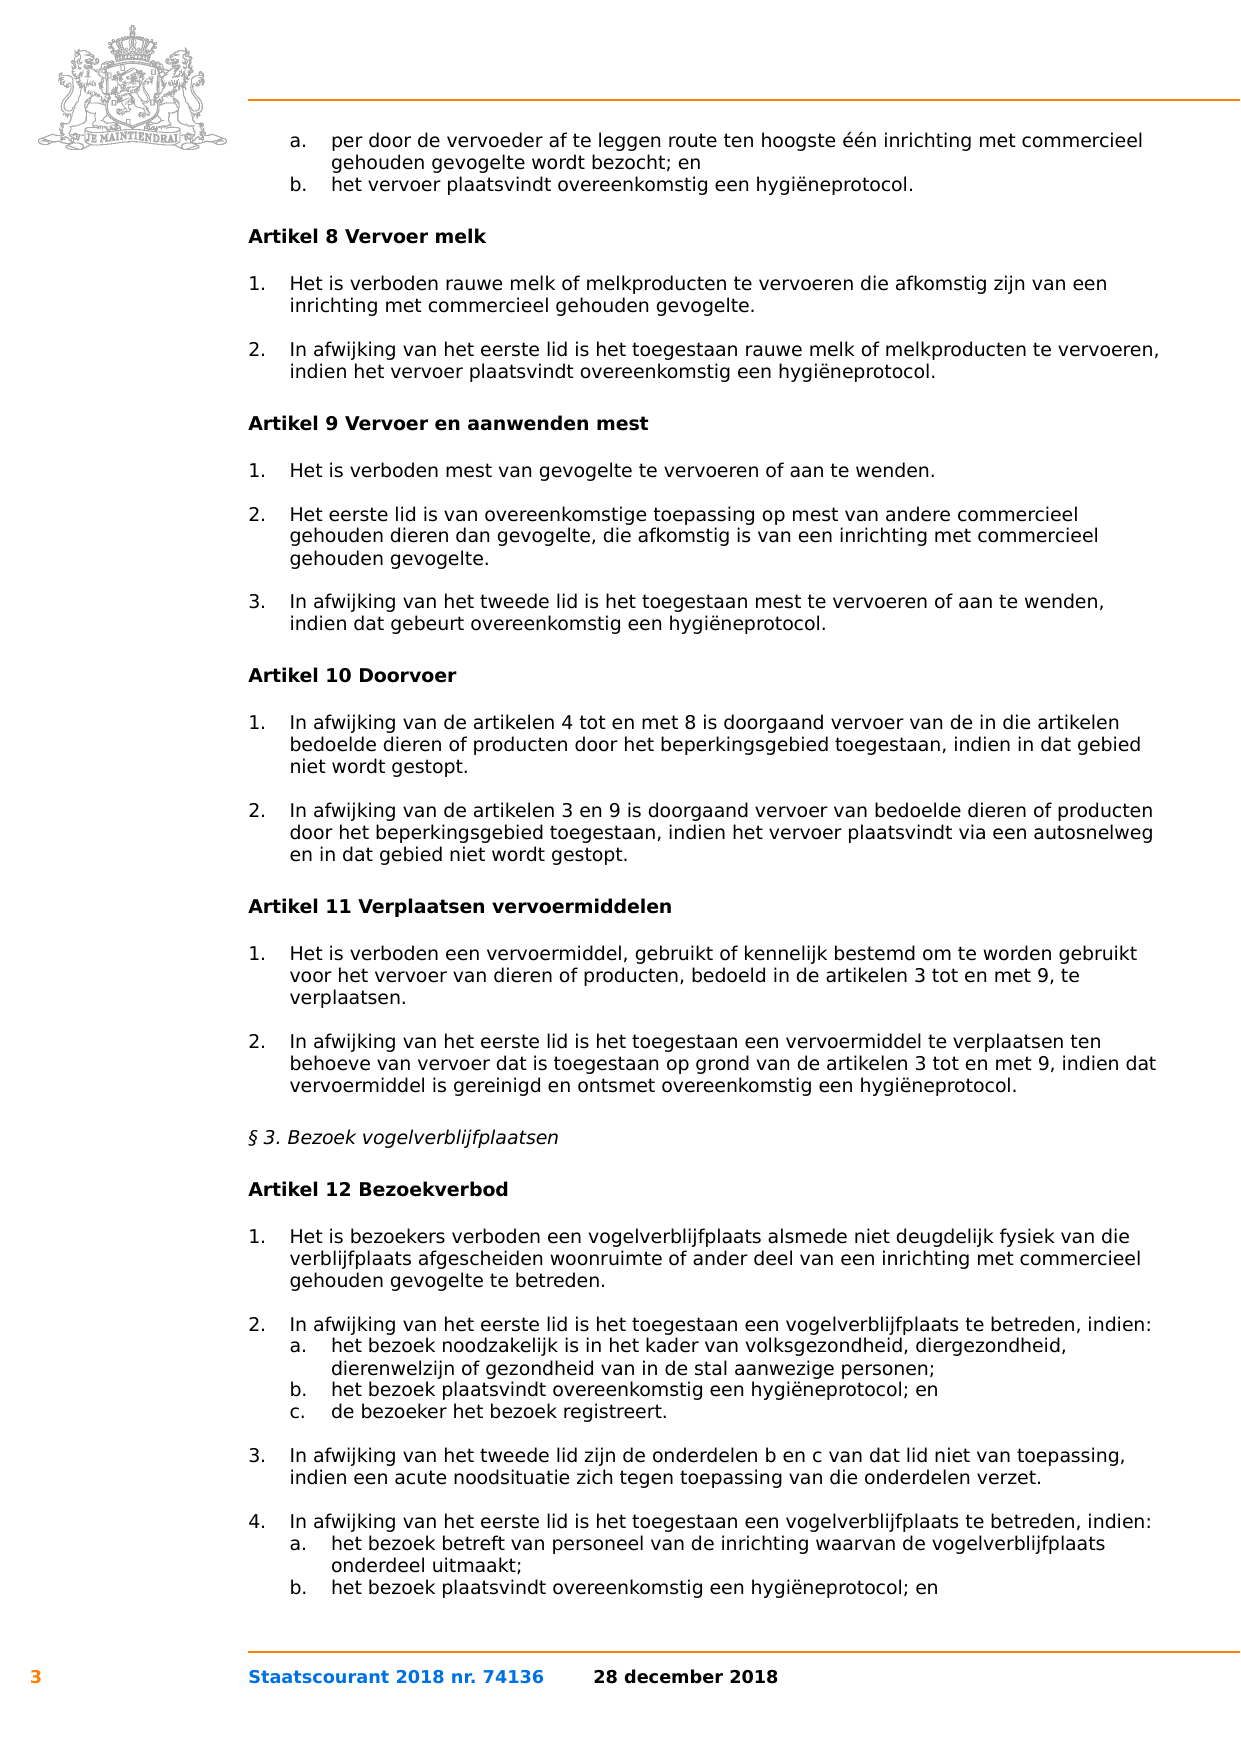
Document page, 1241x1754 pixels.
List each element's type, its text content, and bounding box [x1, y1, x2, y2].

text 2. In afwijking van het eerste lid is het toegestaan een vogelverblijfplaats te betreden, indien: [248, 1313, 1163, 1335]
text 2. In afwijking van het eerste lid is het toegestaan rauwe melk of melkproducten te vervoeren, indien het vervoer plaatsvindt overeenkomstig een hygiëneprotocol. [248, 339, 1163, 383]
text 1. Het is verboden rauwe melk of melkproducten te vervoeren die afkomstig zijn van een inrichting met commercieel gehouden gevogelte. [248, 273, 1163, 317]
text 2. In afwijking van het eerste lid is het toegestaan een vervoermiddel te verplaatsen ten behoeve van vervoer dat is toegestaan op grond van de artikelen 3 tot en met 9, indien dat vervoermiddel is gereinigd en ontsmet overeenkomstig een hygiëneprotocol. [248, 1031, 1163, 1097]
text 3. In afwijking van het tweede lid is het toegestaan mest te vervoeren of aan te wenden, indien dat gebeurt overeenkomstig een hygiëneprotocol. [248, 591, 1163, 635]
text 3. In afwijking van het tweede lid zijn de onderdelen b en c van dat lid niet van toepassing, indien een acute noodsituatie zich tegen toepassing van die onderdelen verzet. [248, 1445, 1163, 1489]
text a. het bezoek noodzakelijk is in het kader van volksgezondheid, diergezondheid, dierenwelzijn of gezondheid van in de stal aanwezige personen; [289, 1335, 1163, 1379]
subtitle Artikel 11 Verplaatsen vervoermiddelen [248, 896, 1163, 918]
text c. de bezoeker het bezoek registreert. [289, 1401, 1163, 1423]
text 1. In afwijking van de artikelen 4 tot en met 8 is doorgaand vervoer van de in die artikelen bedoelde dieren of producten door het beperkingsgebied toegestaan, indien in dat gebied niet wordt gestopt. [248, 712, 1163, 778]
text 2. In afwijking van de artikelen 3 en 9 is doorgaand vervoer van bedoelde dieren of producten door het beperkingsgebied toegestaan, indien het vervoer plaatsvindt via een autosnelweg en in dat gebied niet wordt gestopt. [248, 800, 1163, 866]
text b. het bezoek plaatsvindt overeenkomstig een hygiëneprotocol; en [289, 1379, 1163, 1401]
subtitle Artikel 12 Bezoekverbod [248, 1179, 1163, 1201]
text a. per door de vervoeder af te leggen route ten hoogste één inrichting met commercieel gehouden gevogelte wordt bezocht; en [289, 130, 1163, 174]
text 4. In afwijking van het eerste lid is het toegestaan een vogelverblijfplaats te betreden, indien: [248, 1511, 1163, 1533]
subtitle Artikel 8 Vervoer melk [248, 226, 1163, 248]
subtitle § 3. Bezoek vogelverblijfplaatsen [248, 1127, 1163, 1149]
text b. het vervoer plaatsvindt overeenkomstig een hygiëneprotocol. [289, 174, 1163, 196]
text a. het bezoek betreft van personeel van de inrichting waarvan de vogelverblijfplaats onderdeel uitmaakt; [289, 1533, 1163, 1577]
picture [38, 25, 227, 150]
text 1. Het is verboden een vervoermiddel, gebruikt of kennelijk bestemd om te worden gebruikt voor het vervoer van dieren of producten, bedoeld in de artikelen 3 tot en met 9, te verplaatsen. [248, 943, 1163, 1009]
subtitle Artikel 9 Vervoer en aanwenden mest [248, 413, 1163, 434]
text 2. Het eerste lid is van overeenkomstige toepassing op mest van andere commercieel gehouden dieren dan gevogelte, die afkomstig is van een inrichting met commercieel gehouden gevogelte. [248, 503, 1163, 569]
subtitle Artikel 10 Doorvoer [248, 665, 1163, 687]
text 1. Het is bezoekers verboden een vogelverblijfplaats alsmede niet deugdelijk fysiek van die verblijfplaats afgescheiden woonruimte of ander deel van een inrichting met commercieel gehouden gevogelte te betreden. [248, 1226, 1163, 1292]
text 1. Het is verboden mest van gevogelte te vervoeren of aan te wenden. [248, 459, 1163, 482]
text b. het bezoek plaatsvindt overeenkomstig een hygiëneprotocol; en [289, 1577, 1163, 1599]
